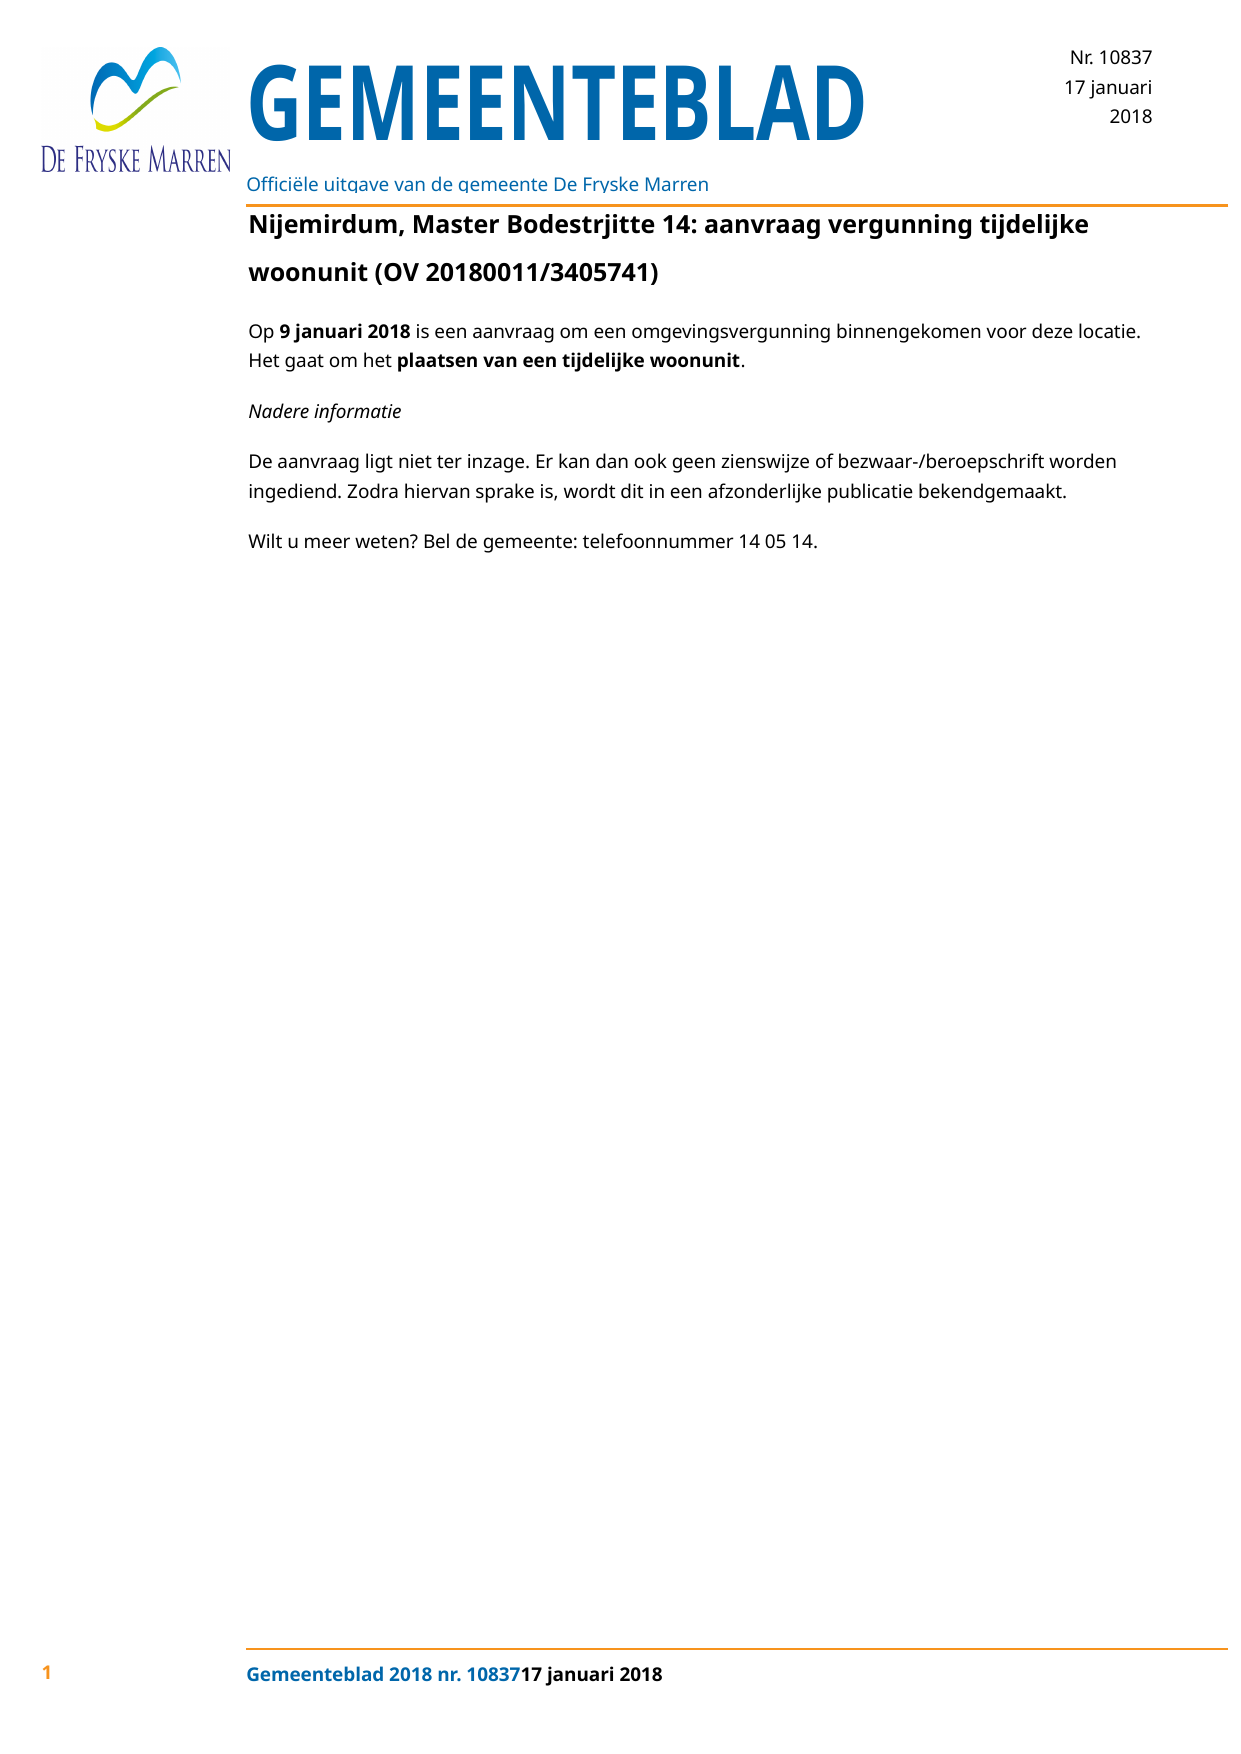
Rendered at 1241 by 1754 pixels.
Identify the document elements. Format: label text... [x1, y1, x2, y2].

text Wilt u meer weten? Bel de gemeente: telefoonnummer 14 05 14. [248, 528, 1152, 554]
picture [41, 47, 231, 172]
text Nadere informatie [248, 398, 1152, 424]
text Op 9 januari 2018 is een aanvraag om een omgevingsvergunning binnengekomen voor deze locatie. Het gaat om het plaatsen van een tijdelijke woonunit. [248, 318, 1152, 373]
text Nijemirdum, Master Bodestrjitte 14: aanvraag vergunning tijdelijke woonunit (OV 20180011/3405741) [248, 207, 1152, 288]
text De aanvraag ligt niet ter inzage. Er kan dan ook geen zienswijze of bezwaar-/beroepschrift worden ingediend. Zodra hiervan sprake is, wordt dit in een afzonderlijke publicatie bekendgemaakt. [248, 448, 1152, 504]
